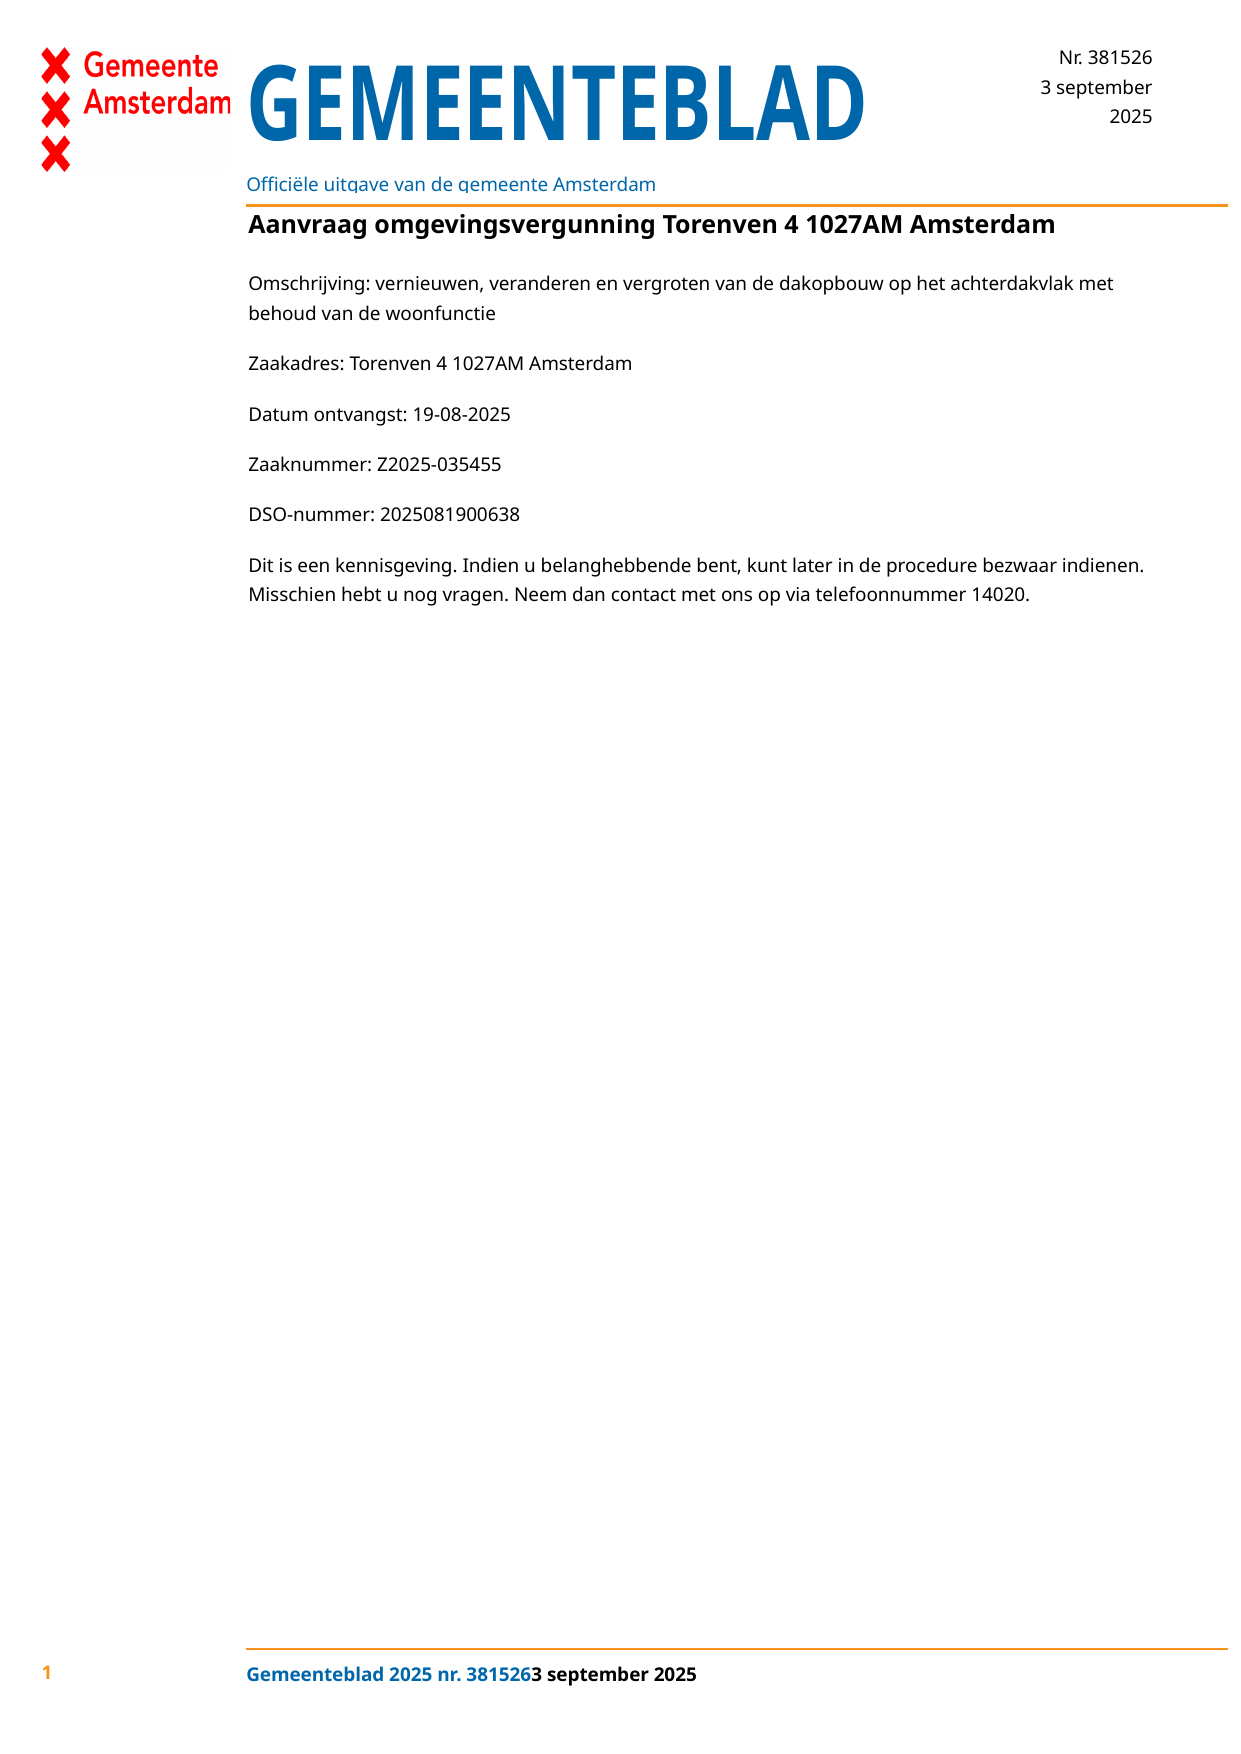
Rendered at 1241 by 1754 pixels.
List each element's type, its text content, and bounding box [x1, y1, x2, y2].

text Dit is een kennisgeving. Indien u belanghebbende bent, kunt later in de procedure bezwaar indienen. Misschien hebt u nog vragen. Neem dan contact met ons op via telefoonnummer 14020. [248, 552, 1152, 607]
text Aanvraag omgevingsvergunning Torenven 4 1027AM Amsterdam [248, 207, 1152, 241]
text Datum ontvangst: 19-08-2025 [248, 401, 1152, 426]
picture [41, 47, 231, 172]
text Zaakadres: Torenven 4 1027AM Amsterdam [248, 350, 1152, 376]
text DSO-nummer: 2025081900638 [248, 502, 1152, 527]
text Zaaknummer: Z2025-035455 [248, 451, 1152, 477]
text Omschrijving: vernieuwen, veranderen en vergroten van de dakopbouw op het achterdakvlak met behoud van de woonfunctie [248, 270, 1152, 326]
